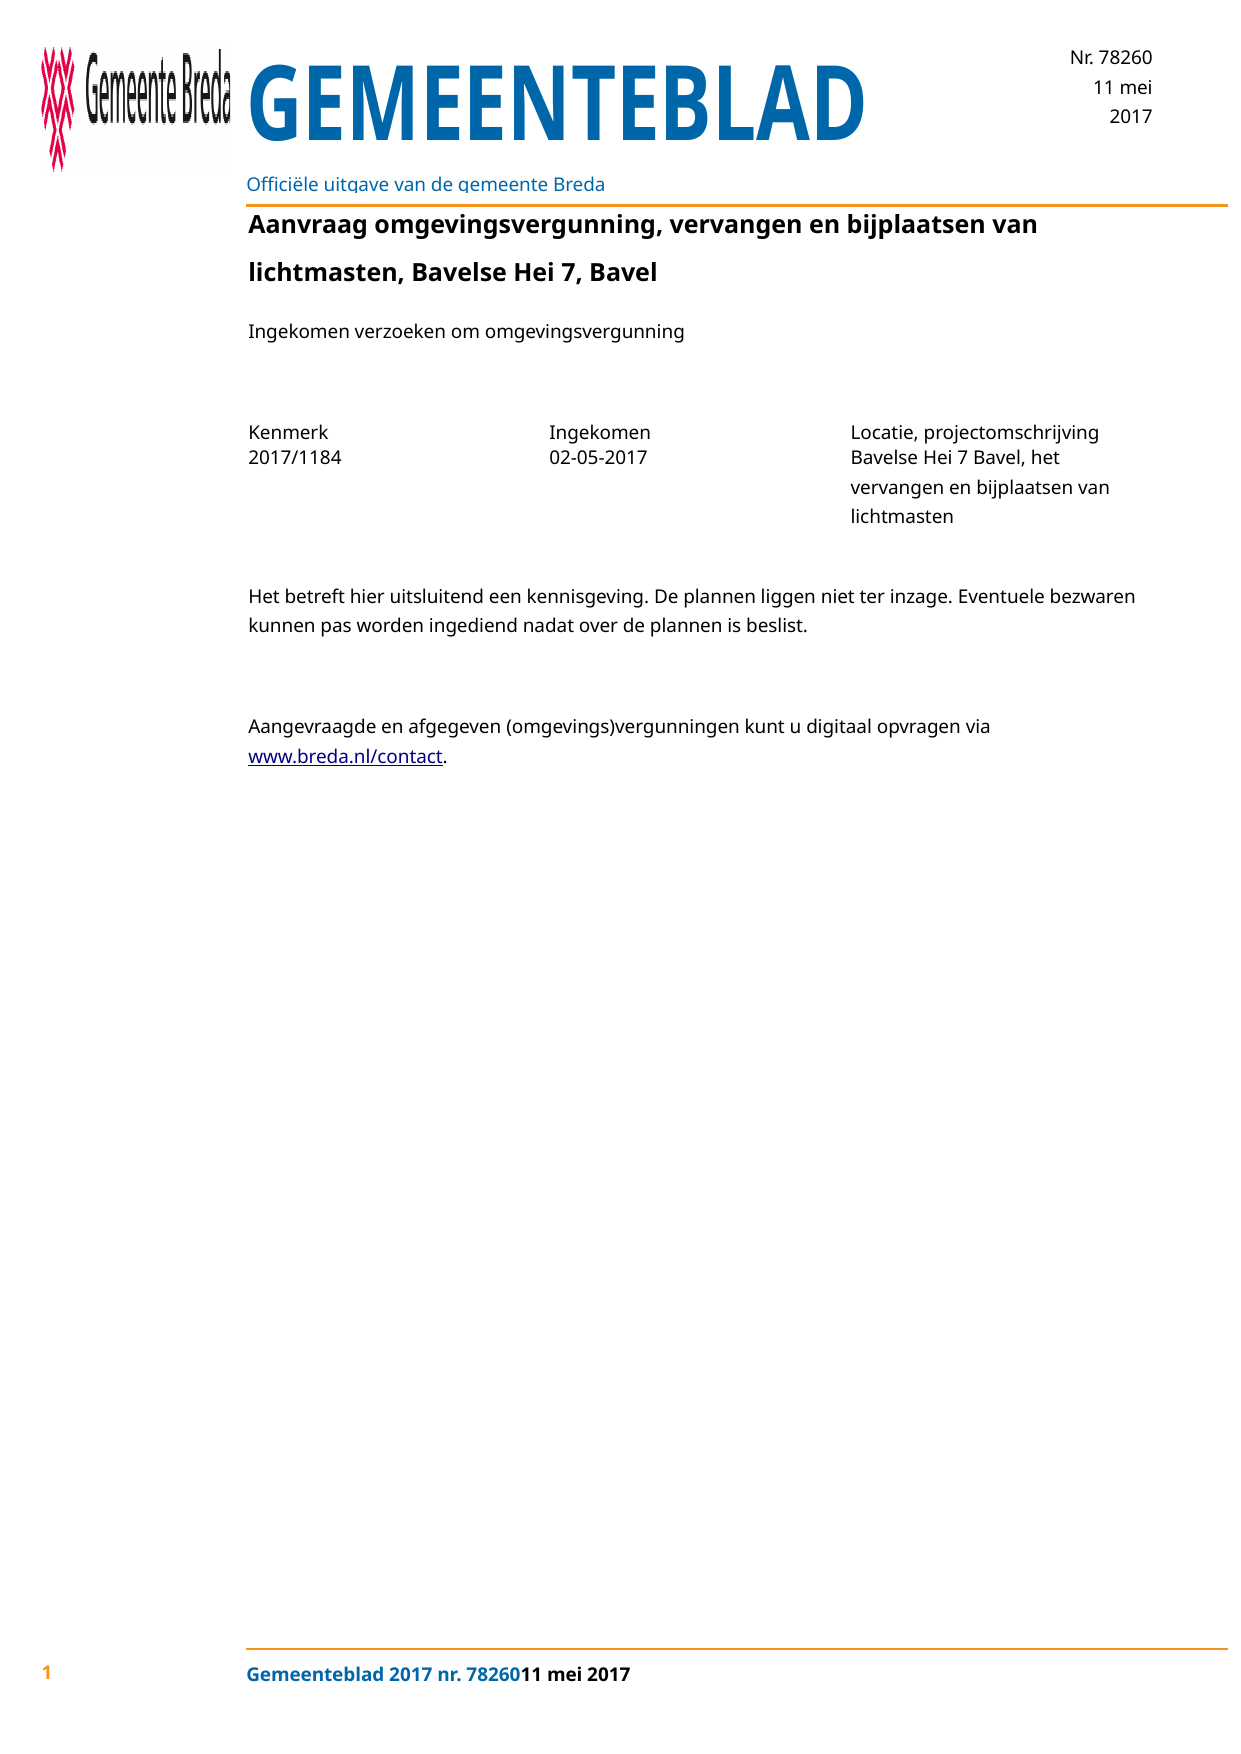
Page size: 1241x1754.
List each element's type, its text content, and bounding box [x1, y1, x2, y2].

table_header Kenmerk [248, 419, 549, 444]
table_header Ingekomen [549, 419, 850, 444]
text Het betreft hier uitsluitend een kennisgeving. De plannen liggen niet ter inzage. Eventuele bezwaren kunnen pas worden ingediend nadat over de plannen is beslist. [248, 583, 1152, 638]
table_cell 2017/1184 [248, 445, 549, 529]
text Ingekomen verzoeken om omgevingsvergunning [248, 318, 1152, 344]
table_cell 02-05-2017 [549, 445, 850, 529]
text Aanvraag omgevingsvergunning, vervangen en bijplaatsen van lichtmasten, Bavelse Hei 7, Bavel [248, 207, 1152, 288]
text Aangevraagde en afgegeven (omgevings)vergunningen kunt u digitaal opvragen via www.breda.nl/contact. [248, 713, 1152, 769]
picture [41, 47, 231, 172]
table_cell Bavelse Hei 7 Bavel, het vervangen en bijplaatsen van lichtmasten [850, 445, 1152, 529]
table_header Locatie, projectomschrijving [850, 419, 1152, 444]
